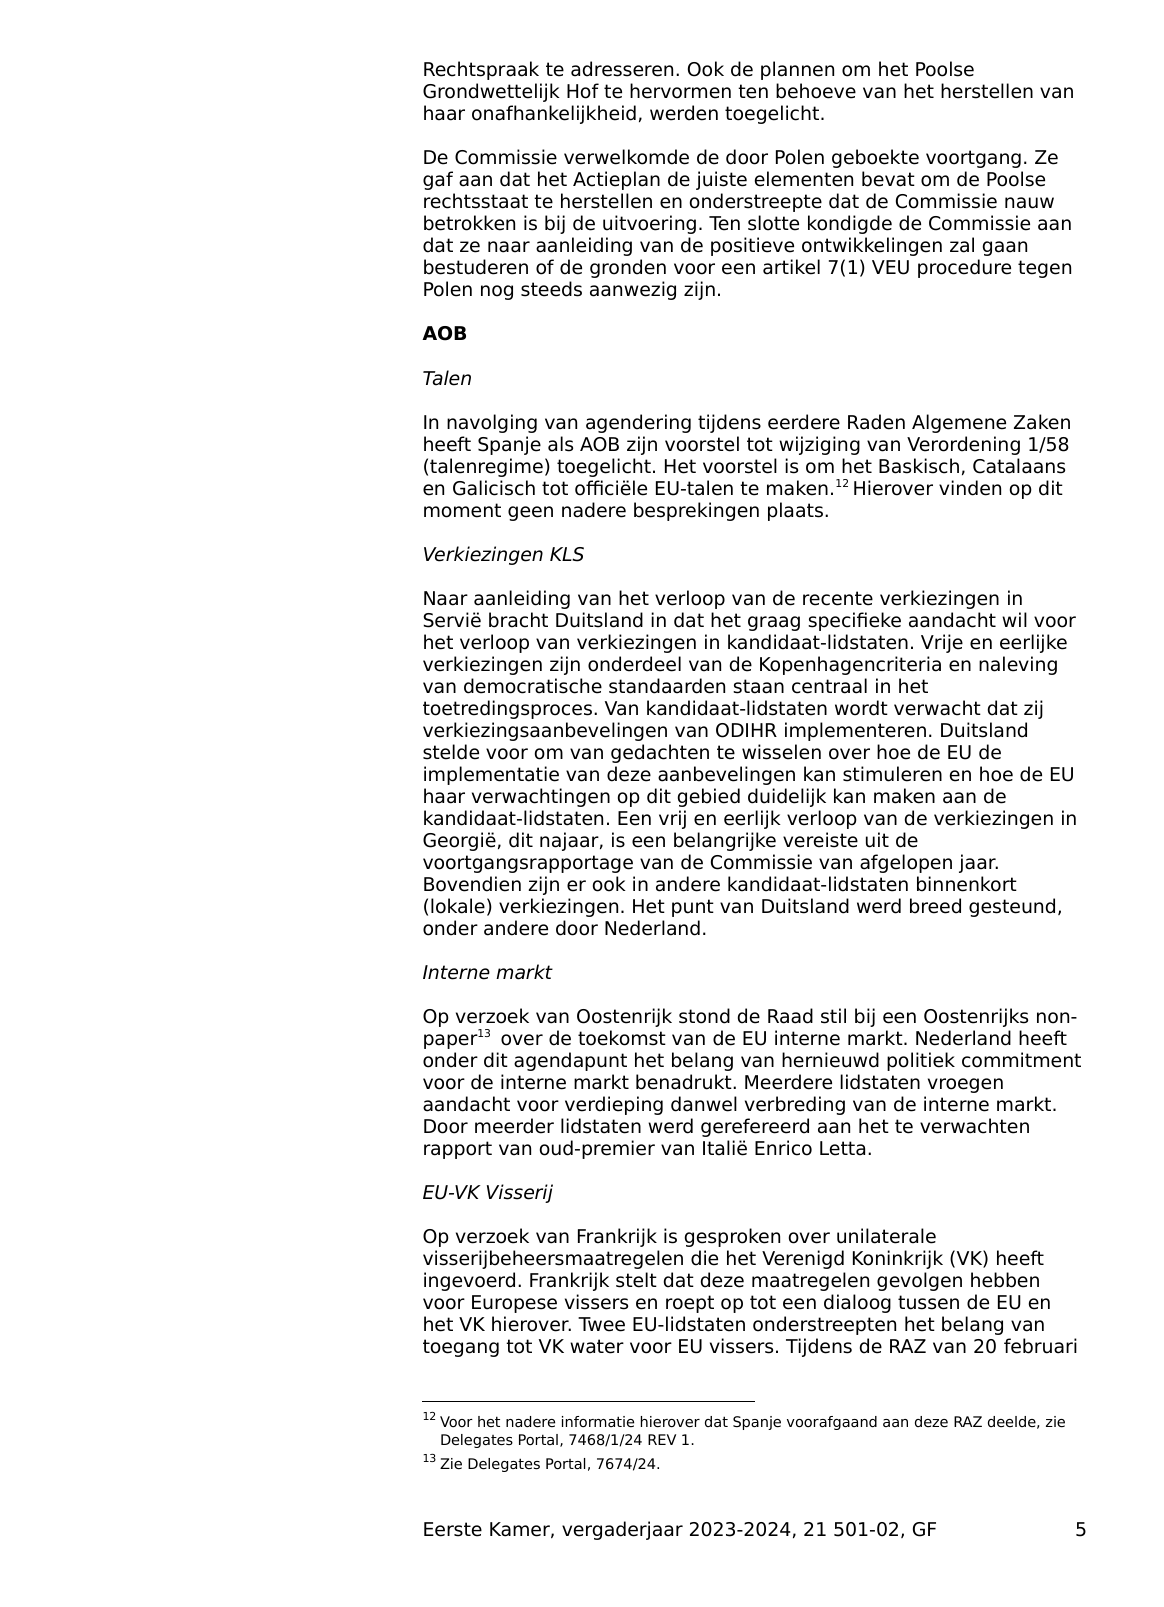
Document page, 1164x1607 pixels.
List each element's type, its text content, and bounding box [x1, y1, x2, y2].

subtitle Verkiezingen KLS [422, 544, 1087, 566]
text In navolging van agendering tijdens eerdere Raden Algemene Zaken heeft Spanje als AOB zijn voorstel tot wijziging van Verordening 1/58 (talenregime) toegelicht. Het voorstel is om het Baskisch, Catalaans en Galicisch tot officiële EU-talen te maken.Hierover vinden op dit moment geen nadere besprekingen plaats. [422, 412, 1087, 521]
subtitle AOB [422, 323, 1087, 345]
subtitle EU-VK Visserij [422, 1182, 1087, 1204]
text Naar aanleiding van het verloop van de recente verkiezingen in Servië bracht Duitsland in dat het graag specifieke aandacht wil voor het verloop van verkiezingen in kandidaat-lidstaten. Vrije en eerlijke verkiezingen zijn onderdeel van de Kopenhagencriteria en naleving van democratische standaarden staan centraal in het toetredingsproces. Van kandidaat-lidstaten wordt verwacht dat zij verkiezingsaanbevelingen van ODIHR implementeren. Duitsland stelde voor om van gedachten te wisselen over hoe de EU de implementatie van deze aanbevelingen kan stimuleren en hoe de EU haar verwachtingen op dit gebied duidelijk kan maken aan de kandidaat-lidstaten. Een vrij en eerlijk verloop van de verkiezingen in Georgië, dit najaar, is een belangrijke vereiste uit de voortgangsrapportage van de Commissie van afgelopen jaar. Bovendien zijn er ook in andere kandidaat-lidstaten binnenkort (lokale) verkiezingen. Het punt van Duitsland werd breed gesteund, onder andere door Nederland. [422, 588, 1087, 939]
text De Commissie verwelkomde de door Polen geboekte voortgang. Ze gaf aan dat het Actieplan de juiste elementen bevat om de Poolse rechtsstaat te herstellen en onderstreepte dat de Commissie nauw betrokken is bij de uitvoering. Ten slotte kondigde de Commissie aan dat ze naar aanleiding van de positieve ontwikkelingen zal gaan bestuderen of de gronden voor een artikel 7(1) VEU procedure tegen Polen nog steeds aanwezig zijn. [422, 147, 1087, 301]
text Op verzoek van Frankrijk is gesproken over unilaterale visserijbeheersmaatregelen die het Verenigd Koninkrijk (VK) heeft ingevoerd. Frankrijk stelt dat deze maatregelen gevolgen hebben voor Europese vissers en roept op tot een dialoog tussen de EU en het VK hierover. Twee EU-lidstaten onderstreepten het belang van toegang tot VK water voor EU vissers. Tijdens de RAZ van 20 februari [422, 1226, 1087, 1358]
text Rechtspraak te adresseren. Ook de plannen om het Poolse Grondwettelijk Hof te hervormen ten behoeve van het herstellen van haar onafhankelijkheid, werden toegelicht. [422, 59, 1087, 125]
text Voor het nadere informatie hierover dat Spanje voorafgaand aan deze RAZ deelde, zie Delegates Portal, 7468/1/24 REV 1. [422, 1410, 1087, 1449]
subtitle Talen [422, 367, 1087, 389]
subtitle Interne markt [422, 962, 1087, 984]
text Op verzoek van Oostenrijk stond de Raad stil bij een Oostenrijks non-paper over de toekomst van de EU interne markt. Nederland heeft onder dit agendapunt het belang van hernieuwd politiek commitment voor de interne markt benadrukt. Meerdere lidstaten vroegen aandacht voor verdieping danwel verbreding van de interne markt. Door meerder lidstaten werd gerefereerd aan het te verwachten rapport van oud-premier van Italië Enrico Letta. [422, 1006, 1087, 1160]
text Zie Delegates Portal, 7674/24. [422, 1452, 1087, 1474]
